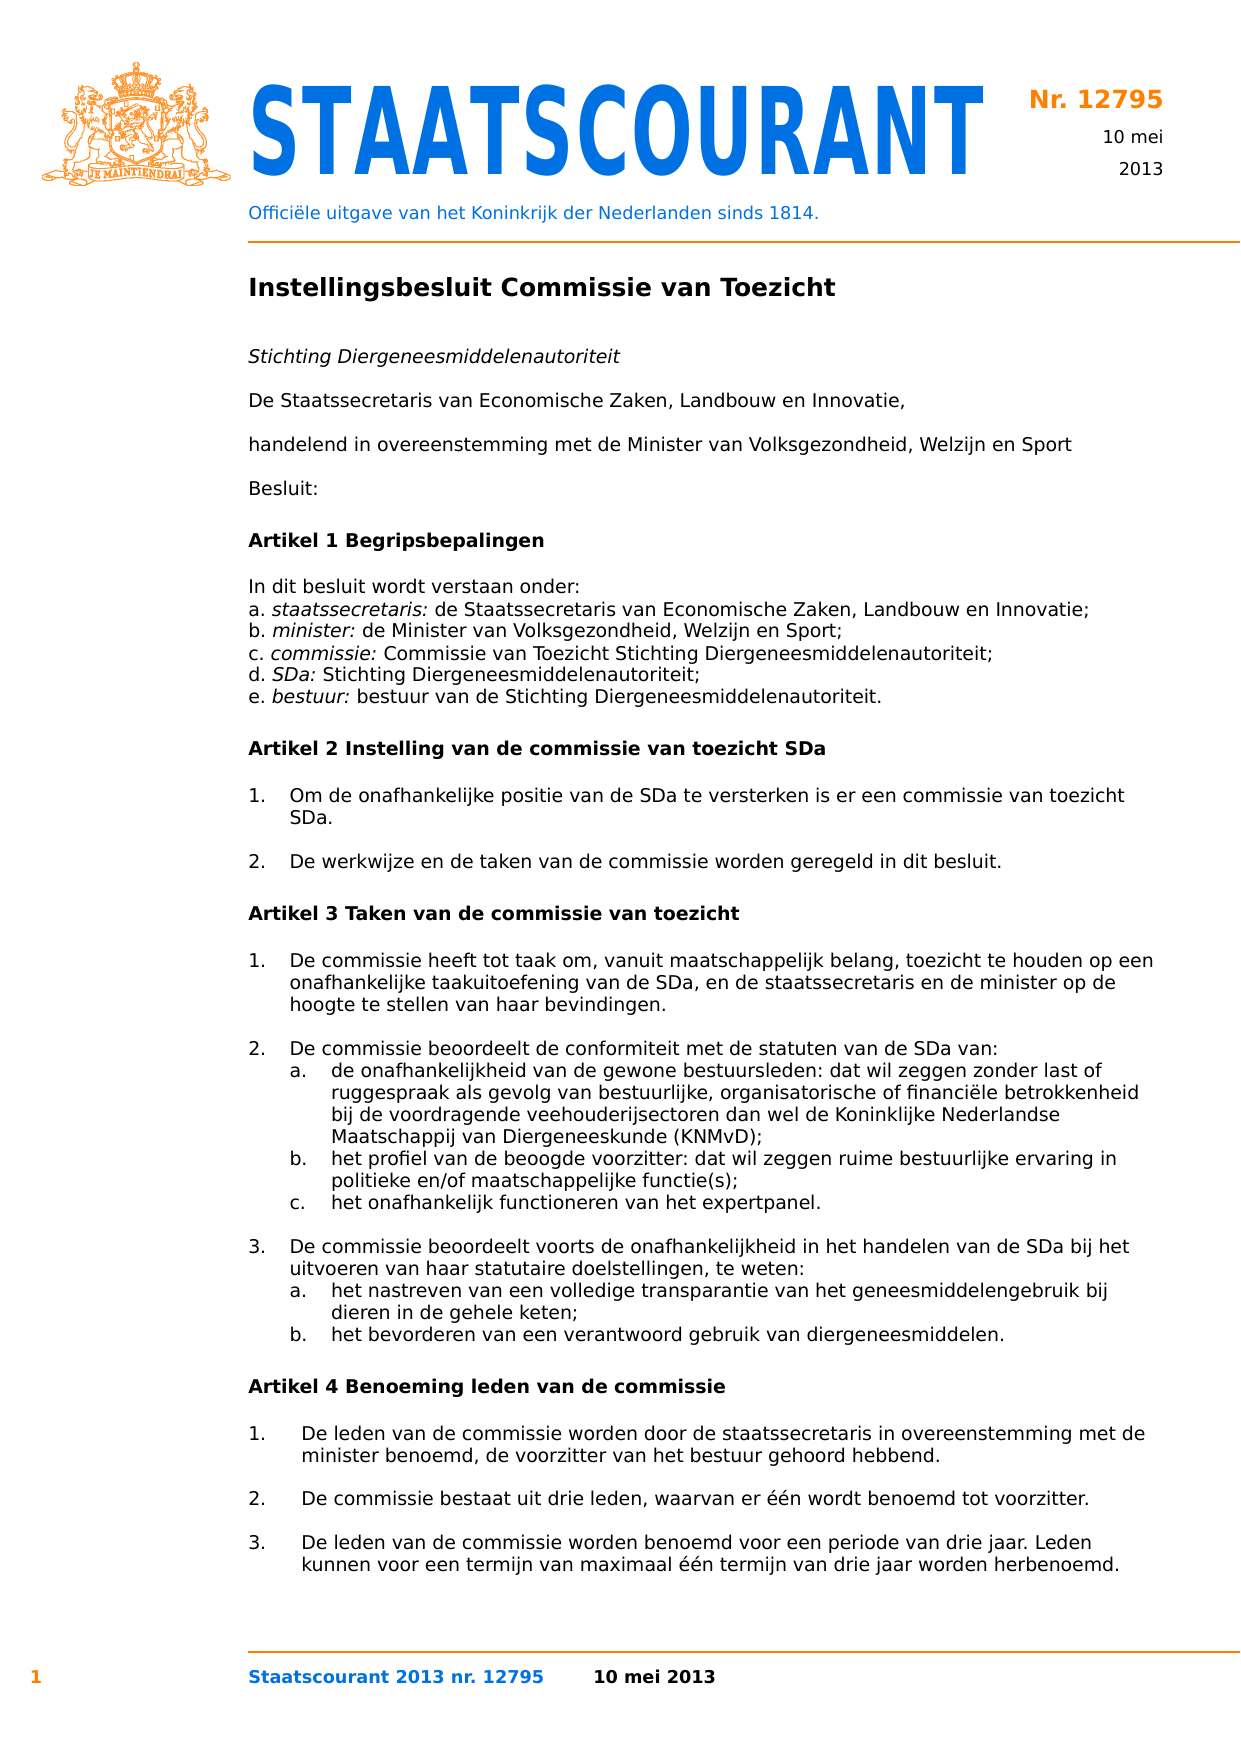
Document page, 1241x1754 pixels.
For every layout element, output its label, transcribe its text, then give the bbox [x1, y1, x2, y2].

text 1. Om de onafhankelijke positie van de SDa te versterken is er een commissie van toezicht SDa. [248, 785, 1163, 829]
text 2. De werkwijze en de taken van de commissie worden geregeld in dit besluit. [248, 851, 1163, 873]
picture [41, 62, 231, 186]
subtitle Artikel 4 Benoeming leden van de commissie [248, 1376, 1163, 1397]
text 3. De commissie beoordeelt voorts de onafhankelijkheid in het handelen van de SDa bij het uitvoeren van haar statutaire doelstellingen, te weten: [248, 1236, 1163, 1279]
table_cell 2013 [998, 153, 1240, 203]
text b. het bevorderen van een verantwoord gebruik van diergeneesmiddelen. [289, 1323, 1163, 1346]
text In dit besluit wordt verstaan onder: [248, 576, 1163, 598]
subtitle Artikel 2 Instelling van de commissie van toezicht SDa [248, 738, 1163, 760]
text 3. De leden van de commissie worden benoemd voor een periode van drie jaar. Leden kunnen voor een termijn van maximaal één termijn van drie jaar worden herbenoemd. [248, 1532, 1163, 1576]
text b. minister: de Minister van Volksgezondheid, Welzijn en Sport; [248, 620, 1163, 642]
text handelend in overeenstemming met de Minister van Volksgezondheid, Welzijn en Sport [248, 434, 1163, 456]
table_header [25, 62, 248, 241]
text a. staatssecretaris: de Staatssecretaris van Economische Zaken, Landbouw en Innovatie; [248, 598, 1163, 620]
text a. de onafhankelijkheid van de gewone bestuursleden: dat wil zeggen zonder last of ruggespraak als gevolg van bestuurlijke, organisatorische of financiële betrokkenheid bij de voordragende veehouderijsectoren dan wel de Koninklijke Nederlandse Maatschappij van Diergeneeskunde (KNMvD); [289, 1060, 1163, 1148]
text De Staatssecretaris van Economische Zaken, Landbouw en Innovatie, [248, 390, 1163, 412]
table_cell Officiële uitgave van het Koninkrijk der Nederlanden sinds 1814. [248, 203, 1240, 241]
text b. het profiel van de beoogde voorzitter: dat wil zeggen ruime bestuurlijke ervaring in politieke en/of maatschappelijke functie(s); [289, 1148, 1163, 1192]
text 1. De leden van de commissie worden door de staatssecretaris in overeenstemming met de minister benoemd, de voorzitter van het bestuur gehoord hebbend. [248, 1422, 1163, 1466]
text c. het onafhankelijk functioneren van het expertpanel. [289, 1192, 1163, 1214]
subtitle Instellingsbesluit Commissie van Toezicht [248, 273, 1163, 302]
subtitle Artikel 3 Taken van de commissie van toezicht [248, 903, 1163, 925]
text 2. De commissie bestaat uit drie leden, waarvan er één wordt benoemd tot voorzitter. [248, 1488, 1163, 1510]
text e. bestuur: bestuur van de Stichting Diergeneesmiddelenautoriteit. [248, 686, 1163, 708]
text 1. De commissie heeft tot taak om, vanuit maatschappelijk belang, toezicht te houden op een onafhankelijke taakuitoefening van de SDa, en de staatssecretaris en de minister op de hoogte te stellen van haar bevindingen. [248, 950, 1163, 1016]
text 2. De commissie beoordeelt de conformiteit met de statuten van de SDa van: [248, 1038, 1163, 1060]
text a. het nastreven van een volledige transparantie van het geneesmiddelengebruik bij dieren in de gehele keten; [289, 1279, 1163, 1323]
table_header STAATSCOURANT [248, 62, 998, 203]
table_cell 10 mei [998, 121, 1240, 153]
text c. commissie: Commissie van Toezicht Stichting Diergeneesmiddelenautoriteit; [248, 642, 1163, 664]
subtitle Artikel 1 Begripsbepalingen [248, 529, 1163, 551]
text Stichting Diergeneesmiddelenautoriteit [248, 346, 1163, 368]
table_header Nr. 12795 [998, 62, 1240, 121]
text Besluit: [248, 477, 1163, 499]
text d. SDa: Stichting Diergeneesmiddelenautoriteit; [248, 664, 1163, 686]
